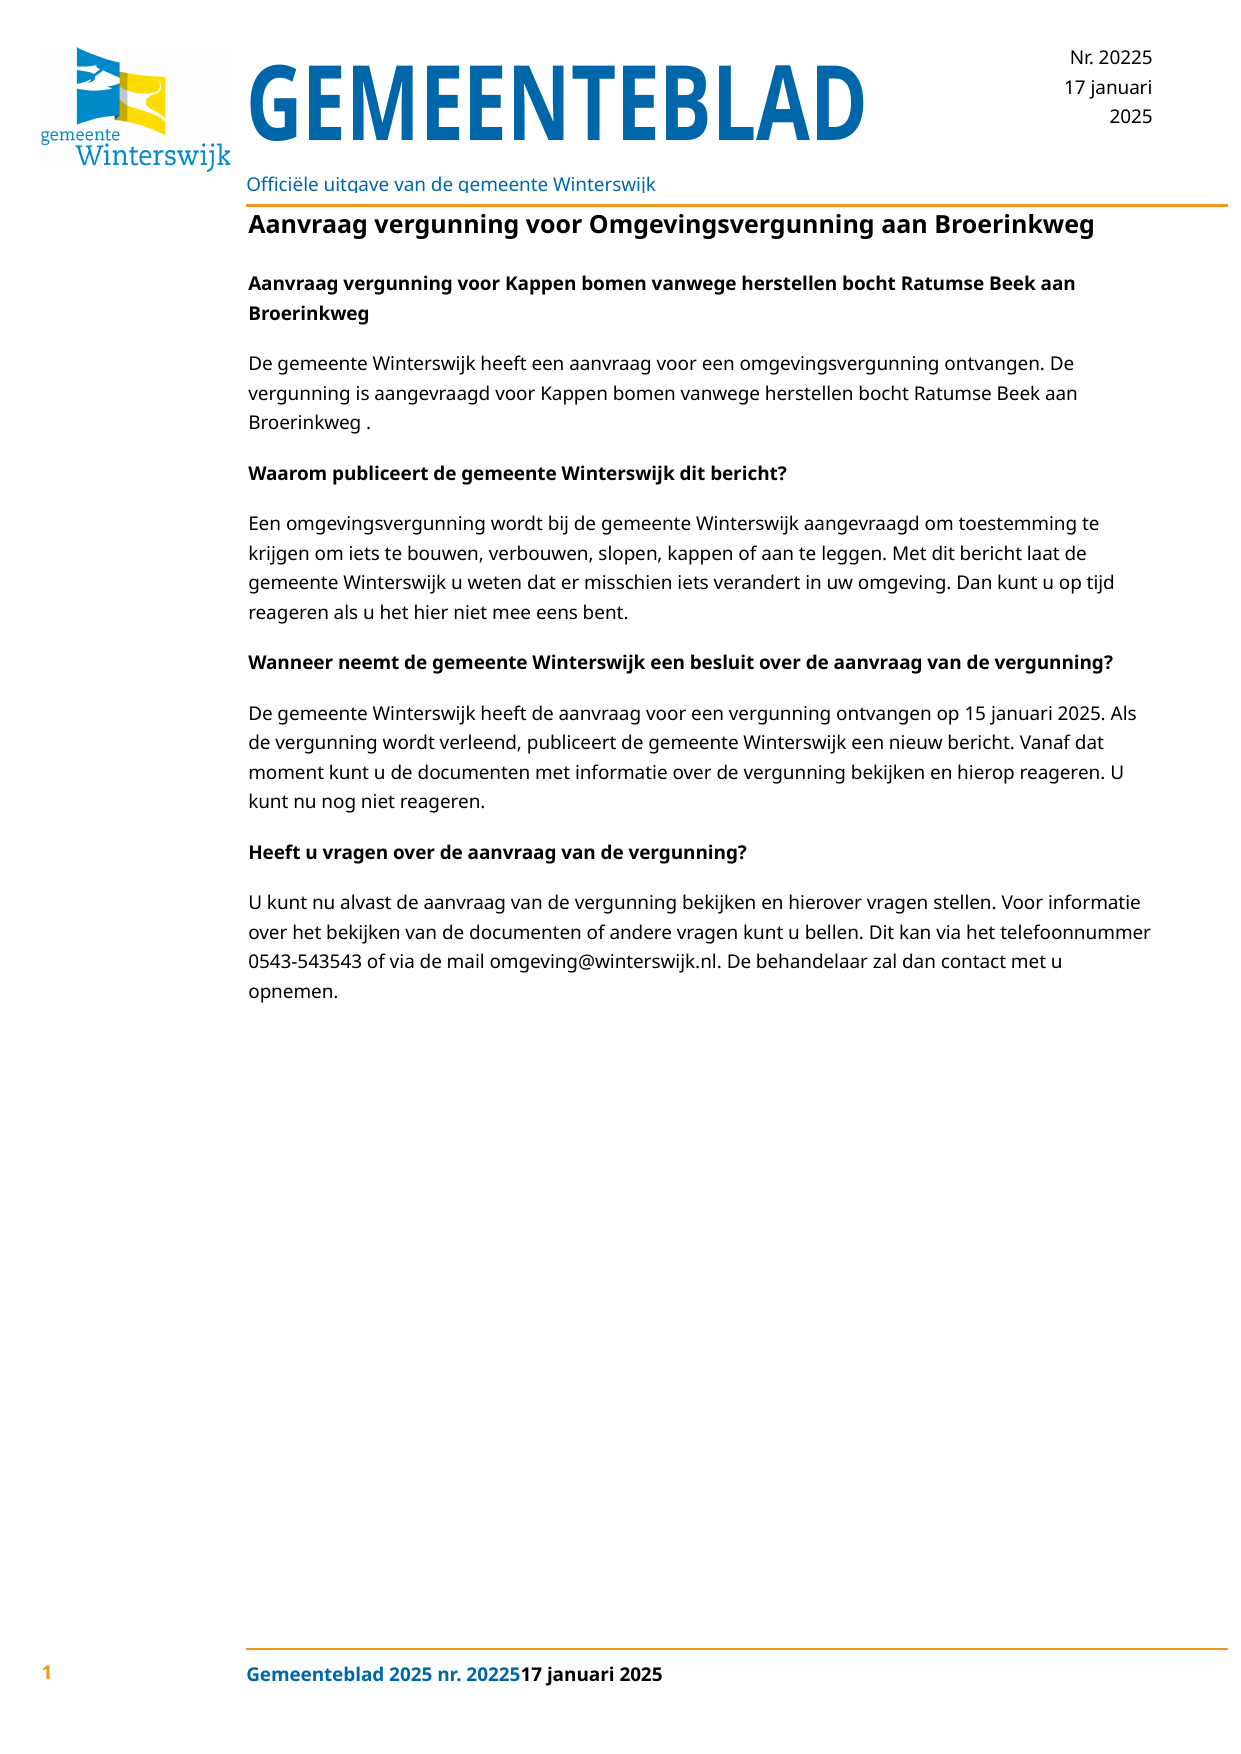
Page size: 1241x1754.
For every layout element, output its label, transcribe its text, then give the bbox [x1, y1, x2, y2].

text De gemeente Winterswijk heeft de aanvraag voor een vergunning ontvangen op 15 januari 2025. Als de vergunning wordt verleend, publiceert de gemeente Winterswijk een nieuw bericht. Vanaf dat moment kunt u de documenten met informatie over de vergunning bekijken en hierop reageren. U kunt nu nog niet reageren. [248, 700, 1152, 814]
picture [225, 153, 231, 162]
text Een omgevingsvergunning wordt bij de gemeente Winterswijk aangevraagd om toestemming te krijgen om iets te bouwen, verbouwen, slopen, kappen of aan te leggen. Met dit bericht laat de gemeente Winterswijk u weten dat er misschien iets verandert in uw omgeving. Dan kunt u op tijd reageren als u het hier niet mee eens bent. [248, 510, 1152, 625]
text De gemeente Winterswijk heeft een aanvraag voor een omgevingsvergunning ontvangen. De vergunning is aangevraagd voor Kappen bomen vanwege herstellen bocht Ratumse Beek aan Broerinkweg . [248, 350, 1152, 435]
picture [41, 47, 231, 172]
text U kunt nu alvast de aanvraag van de vergunning bekijken en hierover vragen stellen. Voor informatie over het bekijken van de documenten of andere vragen kunt u bellen. Dit kan via het telefoonnummer 0543-543543 of via de mail omgeving@winterswijk.nl. De behandelaar zal dan contact met u opnemen. [248, 889, 1152, 1004]
text Wanneer neemt de gemeente Winterswijk een besluit over de aanvraag van de vergunning? [248, 649, 1152, 675]
text Aanvraag vergunning voor Kappen bomen vanwege herstellen bocht Ratumse Beek aan Broerinkweg [248, 270, 1152, 326]
text Waarom publiceert de gemeente Winterswijk dit bericht? [248, 460, 1152, 486]
text Heeft u vragen over de aanvraag van de vergunning? [248, 839, 1152, 865]
text Aanvraag vergunning voor Omgevingsvergunning aan Broerinkweg [248, 207, 1152, 241]
